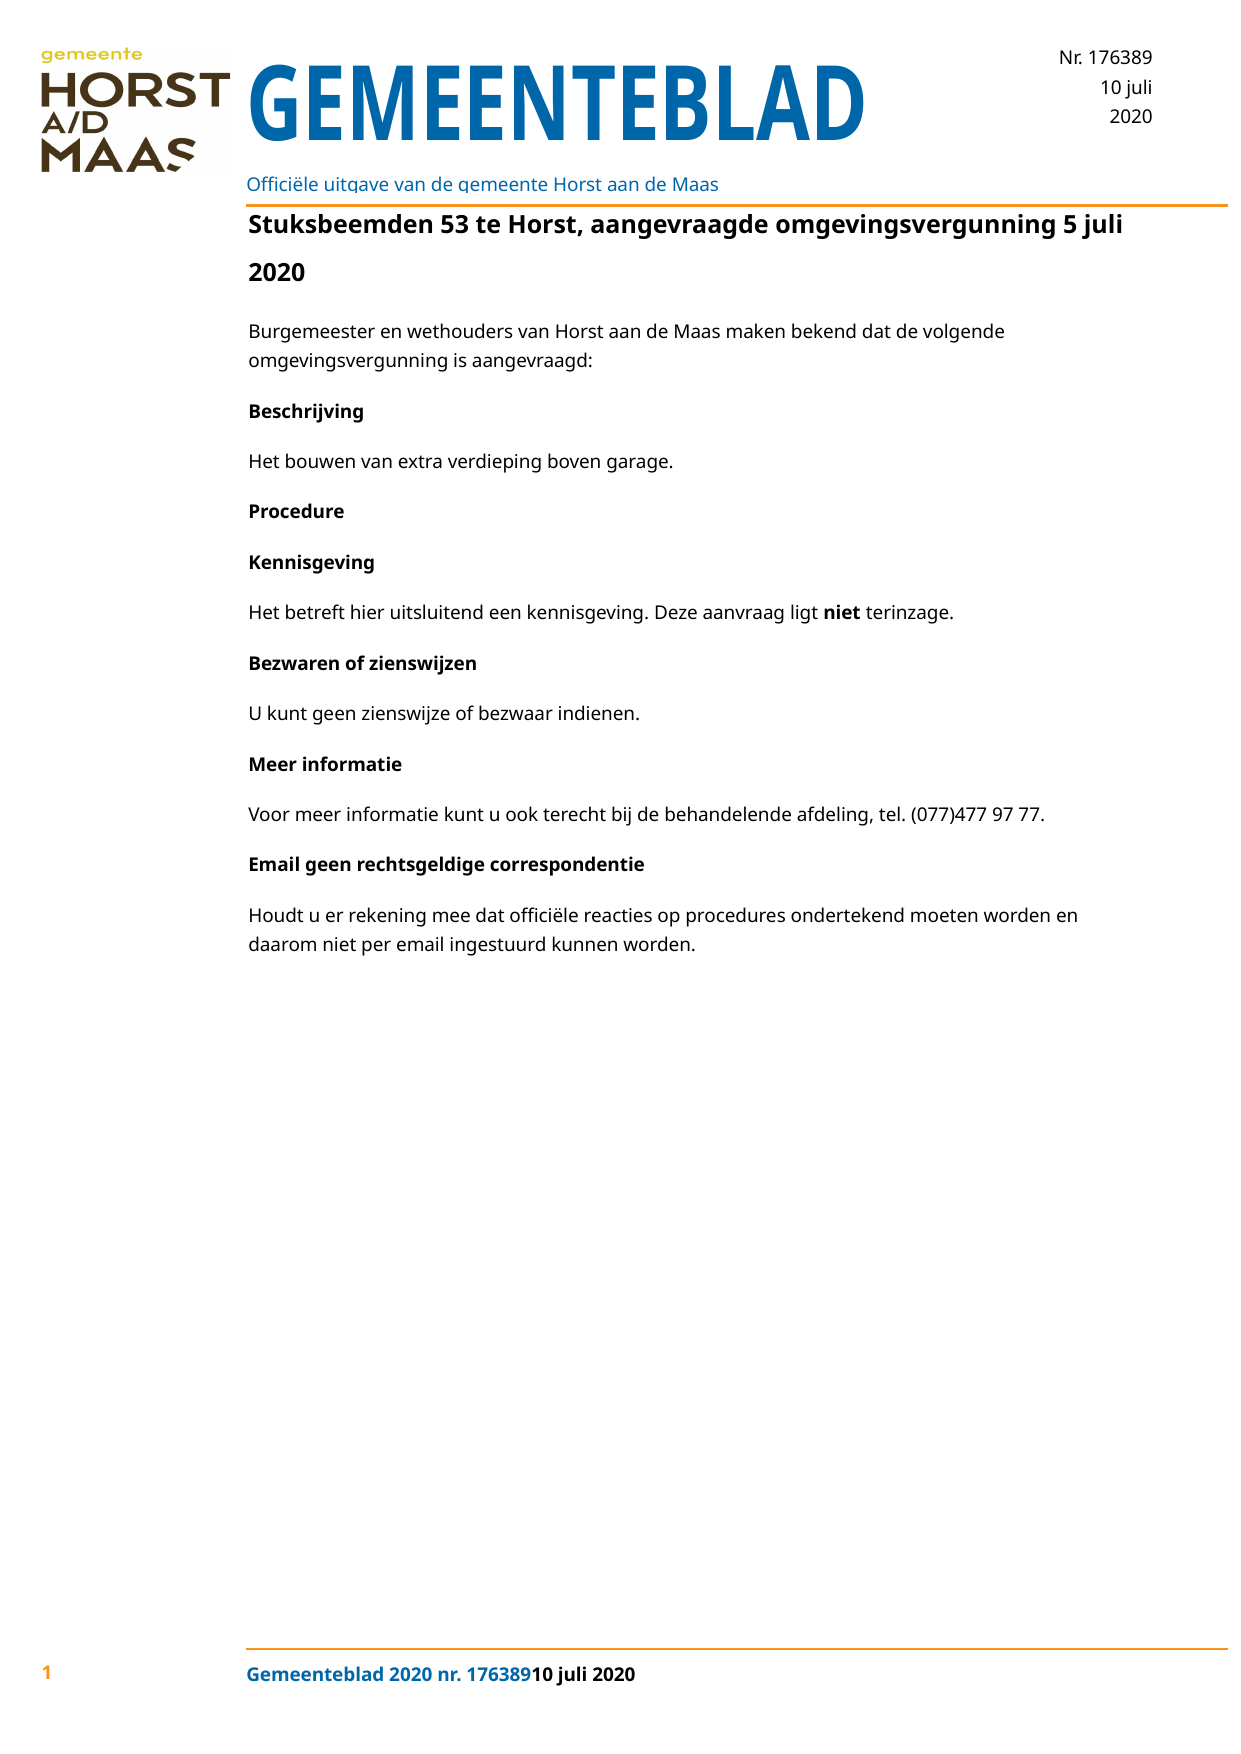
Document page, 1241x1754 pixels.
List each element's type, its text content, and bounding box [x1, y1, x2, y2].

text Burgemeester en wethouders van Horst aan de Maas maken bekend dat de volgende omgevingsvergunning is aangevraagd: [248, 318, 1152, 373]
text Voor meer informatie kunt u ook terecht bij de behandelende afdeling, tel. (077)477 97 77. [248, 801, 1152, 827]
text Stuksbeemden 53 te Horst, aangevraagde omgevingsvergunning 5 juli 2020 [248, 207, 1152, 288]
picture [41, 47, 231, 172]
text Procedure [248, 499, 1152, 524]
text Kennisgeving [248, 549, 1152, 575]
text U kunt geen zienswijze of bezwaar indienen. [248, 700, 1152, 726]
text Beschrijving [248, 398, 1152, 424]
text Het betreft hier uitsluitend een kennisgeving. Deze aanvraag ligt niet terinzage. [248, 599, 1152, 625]
text Bezwaren of zienswijzen [248, 650, 1152, 676]
text Meer informatie [248, 751, 1152, 777]
text Houdt u er rekening mee dat officiële reacties op procedures ondertekend moeten worden en daarom niet per email ingestuurd kunnen worden. [248, 902, 1152, 957]
text Het bouwen van extra verdieping boven garage. [248, 448, 1152, 474]
text Email geen rechtsgeldige correspondentie [248, 852, 1152, 877]
